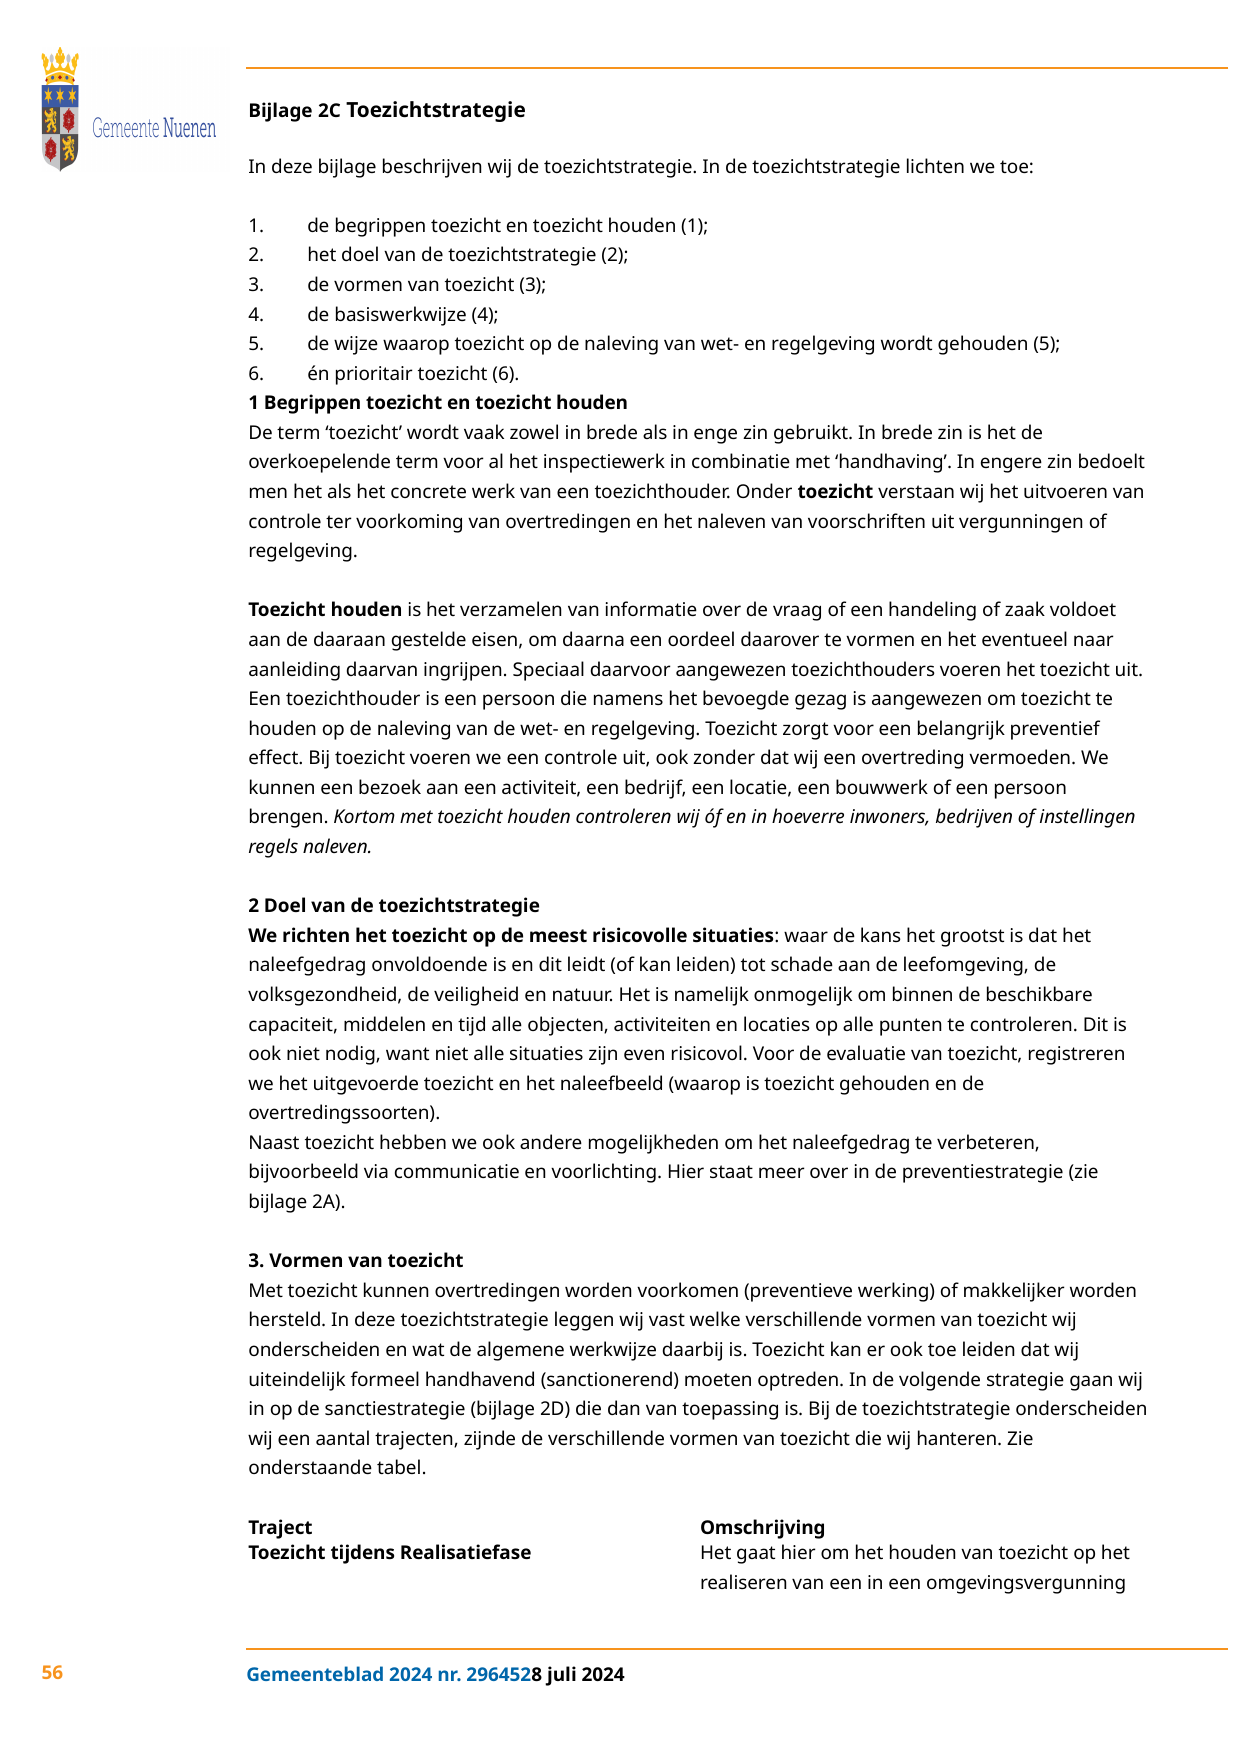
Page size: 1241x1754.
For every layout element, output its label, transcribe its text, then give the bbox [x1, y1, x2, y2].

text Naast toezicht hebben we ook andere mogelijkheden om het naleefgedrag te verbeteren, bijvoorbeeld via communicatie en voorlichting. Hier staat meer over in de preventiestrategie (zie bijlage 2A). [248, 1129, 1152, 1214]
text Toezicht houden is het verzamelen van informatie over de vraag of een handeling of zaak voldoet aan de daaraan gestelde eisen, om daarna een oordeel daarover te vormen en het eventueel naar aanleiding daarvan ingrijpen. Speciaal daarvoor aangewezen toezichthouders voeren het toezicht uit. Een toezichthouder is een persoon die namens het bevoegde gezag is aangewezen om toezicht te houden op de naleving van de wet- en regelgeving. Toezicht zorgt voor een belangrijk preventief effect. Bij toezicht voeren we een controle uit, ook zonder dat wij een overtreding vermoeden. We kunnen een bezoek aan een activiteit, een bedrijf, een locatie, een bouwwerk of een persoon brengen. Kortom met toezicht houden controleren wij óf en in hoeverre inwoners, bedrijven of instellingen regels naleven. [248, 597, 1152, 859]
table_header Traject [248, 1514, 700, 1539]
table_header Omschrijving [700, 1514, 1152, 1539]
text 3. Vormen van toezicht [248, 1247, 1152, 1273]
text Met toezicht kunnen overtredingen worden voorkomen (preventieve werking) of makkelijker worden hersteld. In deze toezichtstrategie leggen wij vast welke verschillende vormen van toezicht wij onderscheiden en wat de algemene werkwijze daarbij is. Toezicht kan er ook toe leiden dat wij uiteindelijk formeel handhavend (sanctionerend) moeten optreden. In de volgende strategie gaan wij in op de sanctiestrategie (bijlage 2D) die dan van toepassing is. Bij de toezichtstrategie onderscheiden wij een aantal trajecten, zijnde de verschillende vormen van toezicht die wij hanteren. Zie onderstaande tabel. [248, 1277, 1152, 1480]
list het doel van de toezichtstrategie (2); [248, 242, 1152, 267]
text We richten het toezicht op de meest risicovolle situaties: waar de kans het grootst is dat het naleefgedrag onvoldoende is en dit leidt (of kan leiden) tot schade aan de leefomgeving, de volksgezondheid, de veiligheid en natuur. Het is namelijk onmogelijk om binnen de beschikbare capaciteit, middelen en tijd alle objecten, activiteiten en locaties op alle punten te controleren. Dit is ook niet nodig, want niet alle situaties zijn even risicovol. Voor de evaluatie van toezicht, registreren we het uitgevoerde toezicht en het naleefbeeld (waarop is toezicht gehouden en de overtredingssoorten). [248, 922, 1152, 1125]
table_cell Toezicht tijdens Realisatiefase [248, 1540, 700, 1595]
list én prioritair toezicht (6). [248, 360, 1152, 386]
table_cell Het gaat hier om het houden van toezicht op het realiseren van een in een omgevingsvergunning [700, 1540, 1152, 1595]
list de begrippen toezicht en toezicht houden (1); [248, 212, 1152, 238]
text Bijlage 2C Toezichtstrategie [248, 95, 1152, 123]
text In deze bijlage beschrijven wij de toezichtstrategie. In de toezichtstrategie lichten we toe: [248, 153, 1152, 179]
picture [41, 47, 231, 172]
text De term ‘toezicht’ wordt vaak zowel in brede als in enge zin gebruikt. In brede zin is het de overkoepelende term voor al het inspectiewerk in combinatie met ‘handhaving’. In engere zin bedoelt men het als het concrete werk van een toezichthouder. Onder toezicht verstaan wij het uitvoeren van controle ter voorkoming van overtredingen en het naleven van voorschriften uit vergunningen of regelgeving. [248, 419, 1152, 563]
list de wijze waarop toezicht op de naleving van wet- en regelgeving wordt gehouden (5); [248, 330, 1152, 356]
text 2 Doel van de toezichtstrategie [248, 892, 1152, 918]
list de basiswerkwijze (4); [248, 301, 1152, 327]
text 1 Begrippen toezicht en toezicht houden [248, 389, 1152, 415]
list de vormen van toezicht (3); [248, 271, 1152, 297]
